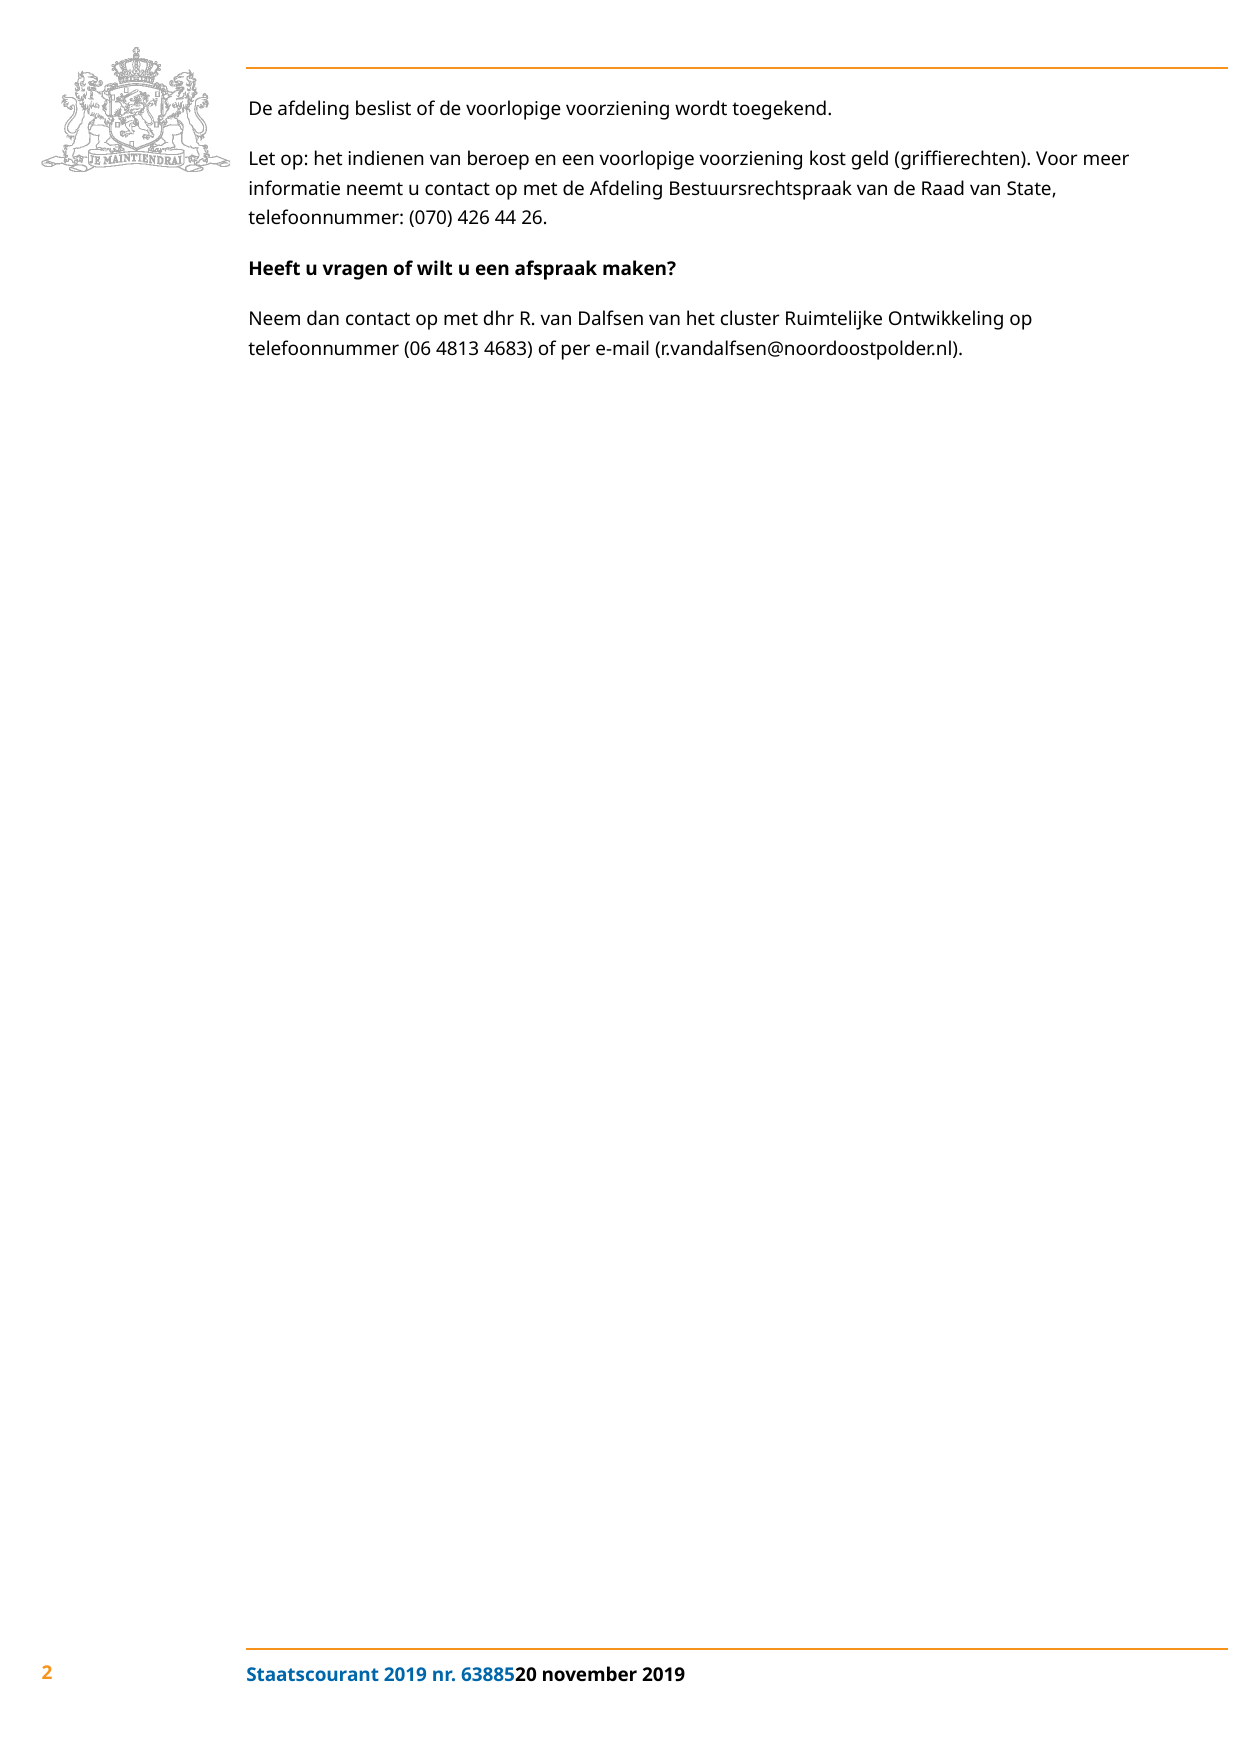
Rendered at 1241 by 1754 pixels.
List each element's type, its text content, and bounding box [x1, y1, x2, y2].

text De afdeling beslist of de voorlopige voorziening wordt toegekend. [248, 95, 1152, 121]
text Neem dan contact op met dhr R. van Dalfsen van het cluster Ruimtelijke Ontwikkeling op telefoonnummer (06 4813 4683) of per e-mail (r.vandalfsen@noordoostpolder.nl). [248, 305, 1152, 361]
text Let op: het indienen van beroep en een voorlopige voorziening kost geld (griffierechten). Voor meer informatie neemt u contact op met de Afdeling Bestuursrechtspraak van de Raad van State, telefoonnummer: (070) 426 44 26. [248, 145, 1152, 230]
picture [41, 47, 231, 172]
text Heeft u vragen of wilt u een afspraak maken? [248, 255, 1152, 281]
